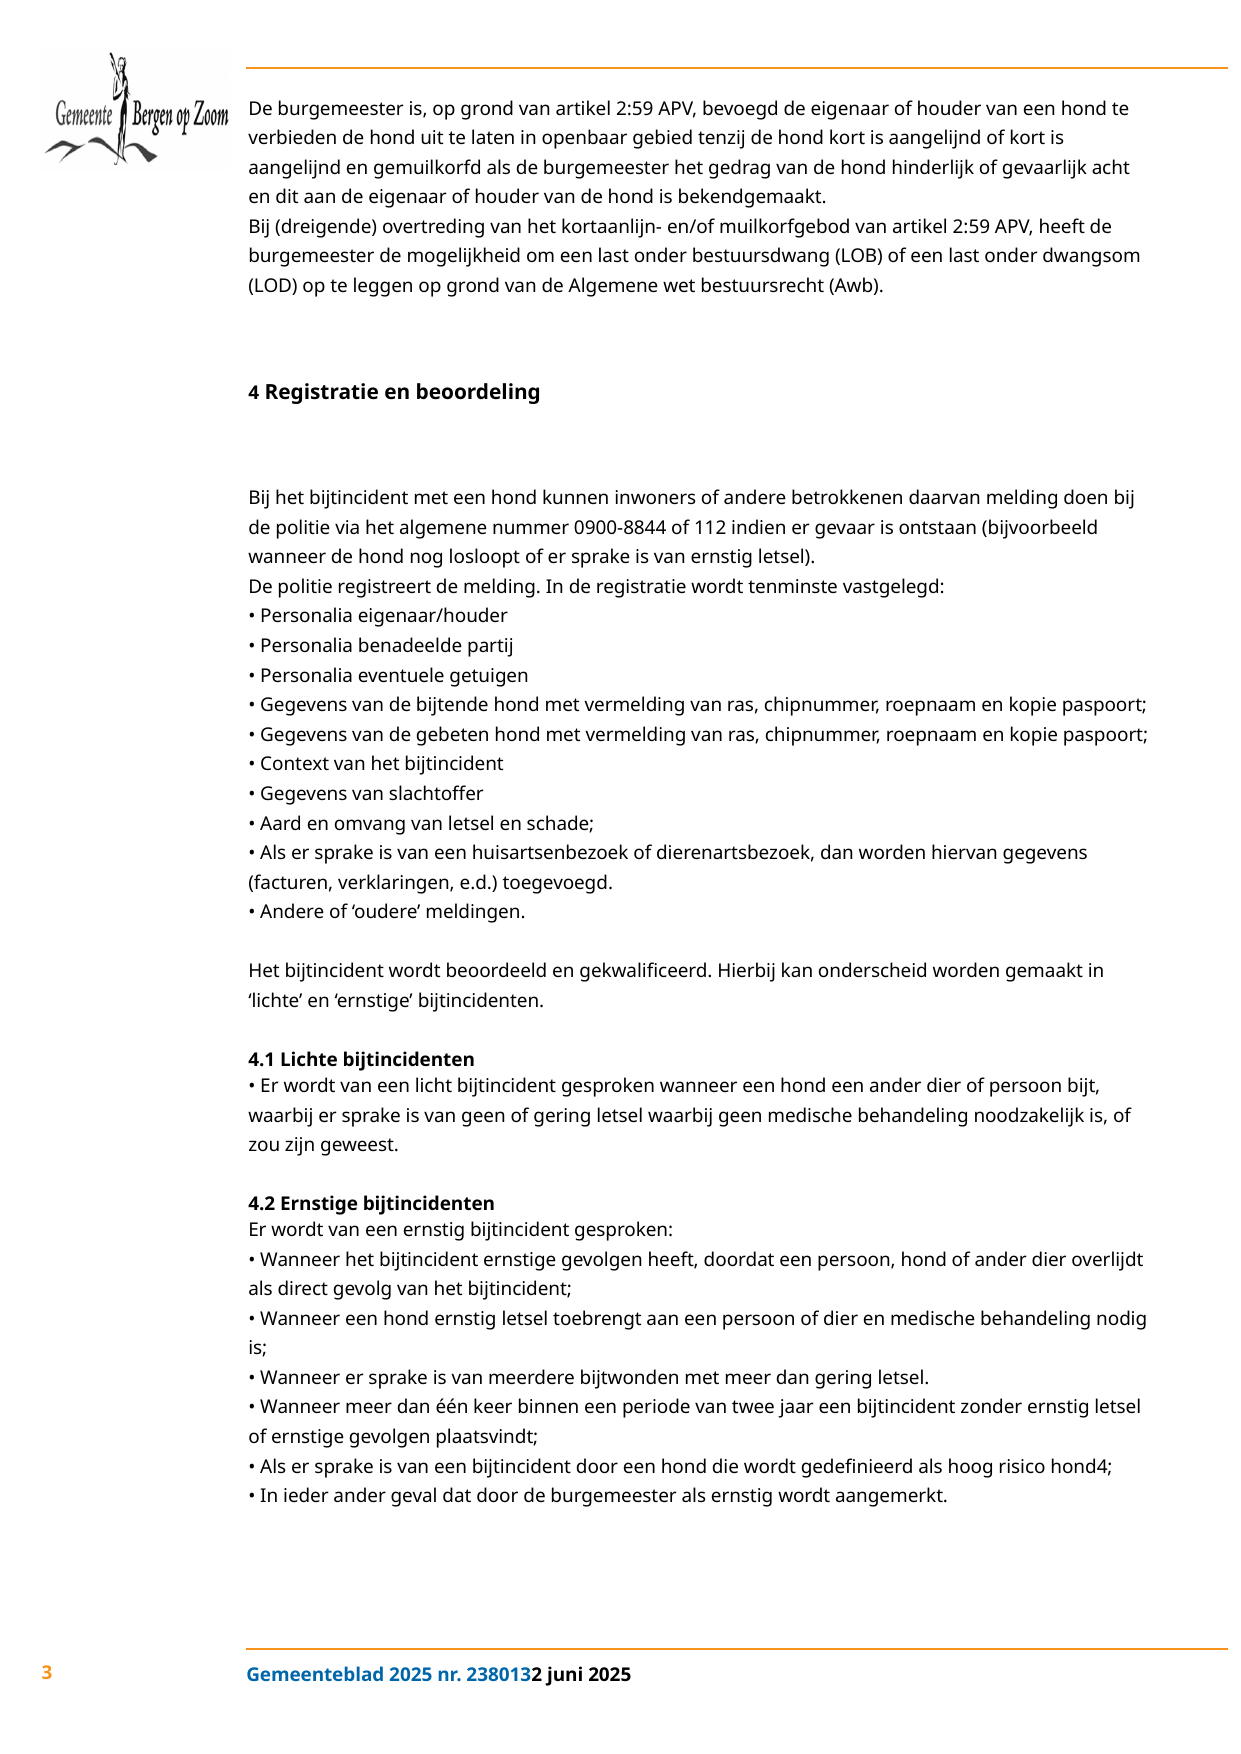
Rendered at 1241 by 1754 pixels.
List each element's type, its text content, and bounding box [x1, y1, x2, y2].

text • Gegevens van de bijtende hond met vermelding van ras, chipnummer, roepnaam en kopie paspoort; [248, 691, 1152, 717]
text • Als er sprake is van een huisartsenbezoek of dierenartsbezoek, dan worden hiervan gegevens (facturen, verklaringen, e.d.) toegevoegd. [248, 839, 1152, 895]
text • In ieder ander geval dat door de burgemeester als ernstig wordt aangemerkt. [248, 1482, 1152, 1508]
text • Wanneer het bijtincident ernstige gevolgen heeft, doordat een persoon, hond of ander dier overlijdt als direct gevolg van het bijtincident; [248, 1246, 1152, 1301]
text Bij (dreigende) overtreding van het kortaanlijn- en/of muilkorfgebod van artikel 2:59 APV, heeft de burgemeester de mogelijkheid om een last onder bestuursdwang (LOB) of een last onder dwangsom (LOD) op te leggen op grond van de Algemene wet bestuursrecht (Awb). [248, 213, 1152, 298]
text • Personalia benadeelde partij [248, 632, 1152, 658]
text 4 Registratie en beoordeling [248, 377, 1152, 406]
text Bij het bijtincident met een hond kunnen inwoners of andere betrokkenen daarvan melding doen bij de politie via het algemene nummer 0900-8844 of 112 indien er gevaar is ontstaan (bijvoorbeeld wanneer de hond nog losloopt of er sprake is van ernstig letsel). [248, 484, 1152, 569]
text • Er wordt van een licht bijtincident gesproken wanneer een hond een ander dier of persoon bijt, waarbij er sprake is van geen of gering letsel waarbij geen medische behandeling noodzakelijk is, of zou zijn geweest. [248, 1072, 1152, 1157]
text • Andere of ‘oudere’ meldingen. [248, 898, 1152, 924]
text • Personalia eventuele getuigen [248, 662, 1152, 688]
text De burgemeester is, op grond van artikel 2:59 APV, bevoegd de eigenaar of houder van een hond te verbieden de hond uit te laten in openbaar gebied tenzij de hond kort is aangelijnd of kort is aangelijnd en gemuilkorfd als de burgemeester het gedrag van de hond hinderlijk of gevaarlijk acht en dit aan de eigenaar of houder van de hond is bekendgemaakt. [248, 95, 1152, 209]
text • Wanneer er sprake is van meerdere bijtwonden met meer dan gering letsel. [248, 1364, 1152, 1390]
text • Gegevens van slachtoffer [248, 780, 1152, 806]
text • Als er sprake is van een bijtincident door een hond die wordt gedefinieerd als hoog risico hond4; [248, 1453, 1152, 1479]
text • Gegevens van de gebeten hond met vermelding van ras, chipnummer, roepnaam en kopie paspoort; [248, 721, 1152, 747]
text Er wordt van een ernstig bijtincident gesproken: [248, 1216, 1152, 1242]
text Het bijtincident wordt beoordeeld en gekwalificeerd. Hierbij kan onderscheid worden gemaakt in ‘lichte’ en ‘ernstige’ bijtincidenten. [248, 958, 1152, 1013]
text • Wanneer een hond ernstig letsel toebrengt aan een persoon of dier en medische behandeling nodig is; [248, 1305, 1152, 1360]
text • Personalia eigenaar/houder [248, 603, 1152, 628]
picture [41, 47, 231, 172]
text 4.2 Ernstige bijtincidenten [248, 1191, 1152, 1216]
text • Context van het bijtincident [248, 751, 1152, 776]
text • Wanneer meer dan één keer binnen een periode van twee jaar een bijtincident zonder ernstig letsel of ernstige gevolgen plaatsvindt; [248, 1394, 1152, 1449]
text • Aard en omvang van letsel en schade; [248, 810, 1152, 836]
text 4.1 Lichte bijtincidenten [248, 1046, 1152, 1072]
text De politie registreert de melding. In de registratie wordt tenminste vastgelegd: [248, 573, 1152, 599]
